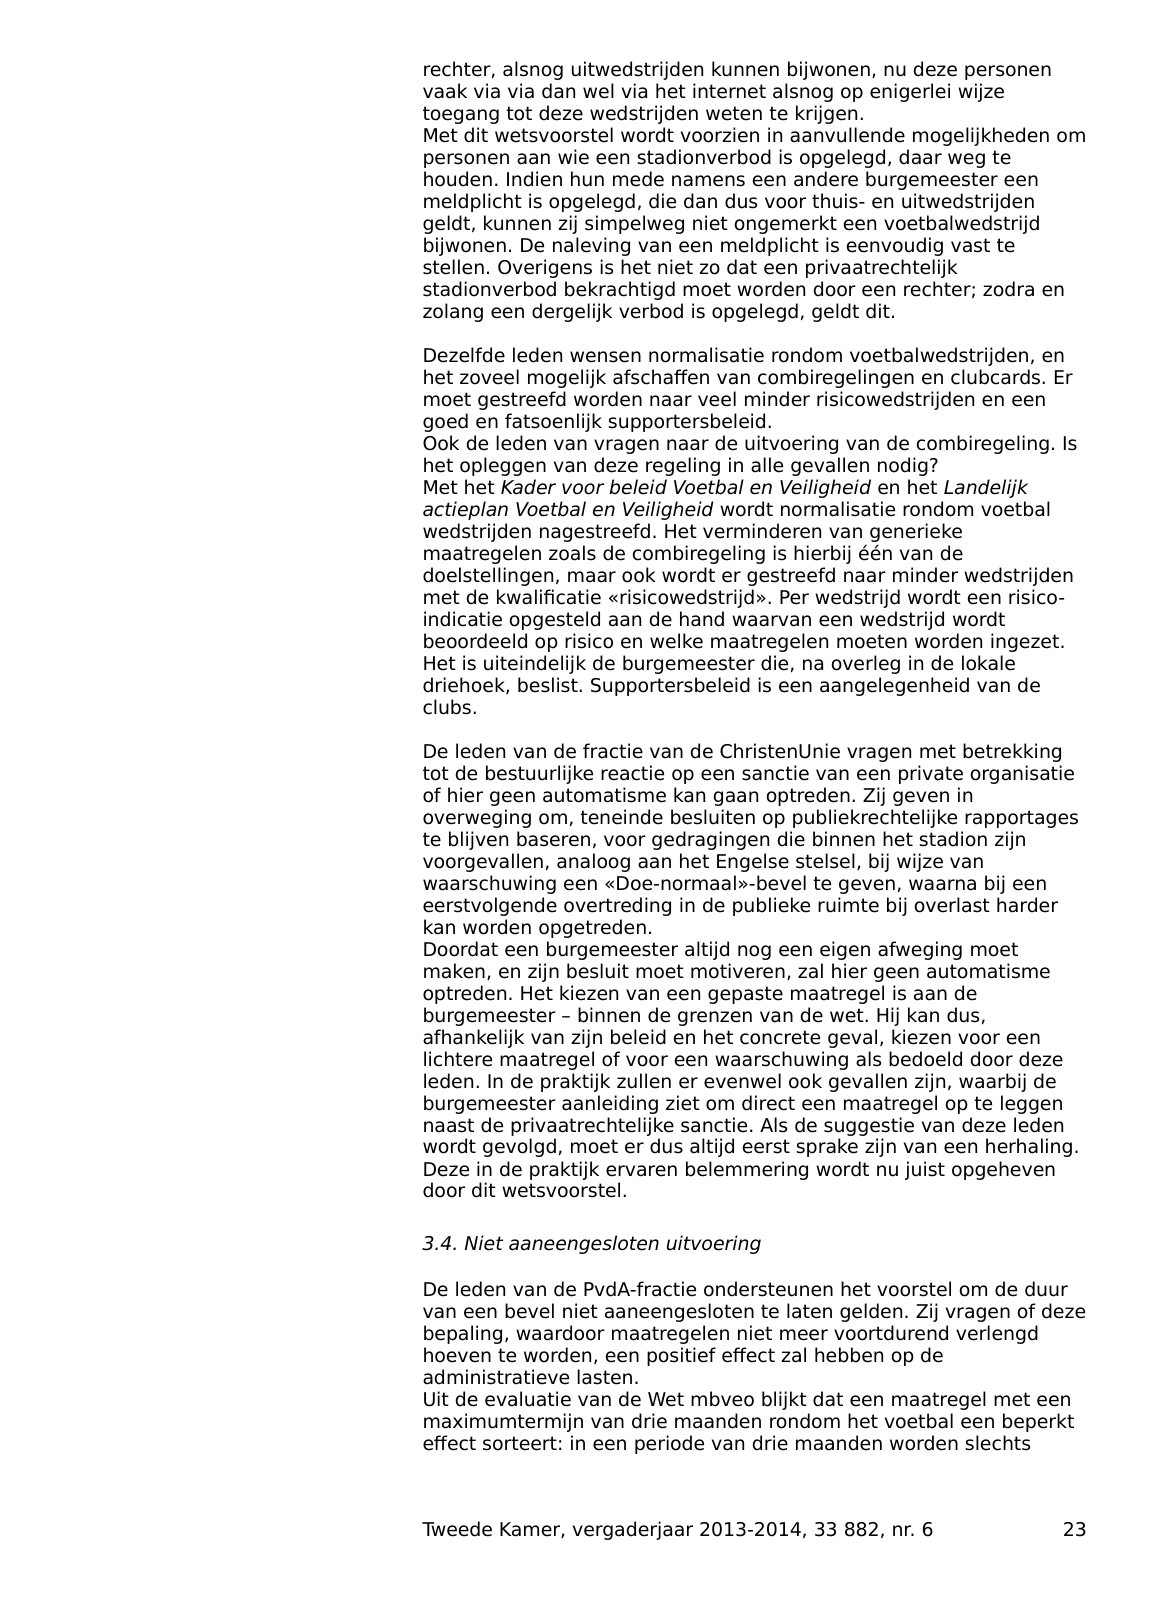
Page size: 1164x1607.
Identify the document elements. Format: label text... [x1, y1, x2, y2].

text Ook de leden van vragen naar de uitvoering van de combiregeling. Is het opleggen van deze regeling in alle gevallen nodig? [422, 433, 1087, 477]
text De leden van de fractie van de ChristenUnie vragen met betrekking tot de bestuurlijke reactie op een sanctie van een private organisatie of hier geen automatisme kan gaan optreden. Zij geven in overweging om, teneinde besluiten op publiekrechtelijke rapportages te blijven baseren, voor gedragingen die binnen het stadion zijn voorgevallen, analoog aan het Engelse stelsel, bij wijze van waarschuwing een «Doe-normaal»-bevel te geven, waarna bij een eerstvolgende overtreding in de publieke ruimte bij overlast harder kan worden opgetreden. [422, 741, 1087, 939]
text Dezelfde leden wensen normalisatie rondom voetbalwedstrijden, en het zoveel mogelijk afschaffen van combiregelingen en clubcards. Er moet gestreefd worden naar veel minder risicowedstrijden en een goed en fatsoenlijk supportersbeleid. [422, 345, 1087, 433]
text De leden van de PvdA-fractie ondersteunen het voorstel om de duur van een bevel niet aaneengesloten te laten gelden. Zij vragen of deze bepaling, waardoor maatregelen niet meer voortdurend verlengd hoeven te worden, een positief effect zal hebben op de administratieve lasten. [422, 1279, 1087, 1389]
subtitle 3.4. Niet aaneengesloten uitvoering [422, 1232, 1087, 1254]
text rechter, alsnog uitwedstrijden kunnen bijwonen, nu deze personen vaak via via dan wel via het internet alsnog op enigerlei wijze toegang tot deze wedstrijden weten te krijgen. [422, 59, 1087, 125]
text Uit de evaluatie van de Wet mbveo blijkt dat een maatregel met een maximumtermijn van drie maanden rondom het voetbal een beperkt effect sorteert: in een periode van drie maanden worden slechts [422, 1389, 1087, 1455]
text Doordat een burgemeester altijd nog een eigen afweging moet maken, en zijn besluit moet motiveren, zal hier geen automatisme optreden. Het kiezen van een gepaste maatregel is aan de burgemeester – binnen de grenzen van de wet. Hij kan dus, afhankelijk van zijn beleid en het concrete geval, kiezen voor een lichtere maatregel of voor een waarschuwing als bedoeld door deze leden. In de praktijk zullen er evenwel ook gevallen zijn, waarbij de burgemeester aanleiding ziet om direct een maatregel op te leggen naast de privaatrechtelijke sanctie. Als de suggestie van deze leden wordt gevolgd, moet er dus altijd eerst sprake zijn van een herhaling. Deze in de praktijk ervaren belemmering wordt nu juist opgeheven door dit wetsvoorstel. [422, 939, 1087, 1202]
text Met dit wetsvoorstel wordt voorzien in aanvullende mogelijkheden om personen aan wie een stadionverbod is opgelegd, daar weg te houden. Indien hun mede namens een andere burgemeester een meldplicht is opgelegd, die dan dus voor thuis- en uitwedstrijden geldt, kunnen zij simpelweg niet ongemerkt een voetbalwedstrijd bijwonen. De naleving van een meldplicht is eenvoudig vast te stellen. Overigens is het niet zo dat een privaatrechtelijk stadionverbod bekrachtigd moet worden door een rechter; zodra en zolang een dergelijk verbod is opgelegd, geldt dit. [422, 125, 1087, 323]
text Met het Kader voor beleid Voetbal en Veiligheid en het Landelijk actieplan Voetbal en Veiligheid wordt normalisatie rondom voetbal wedstrijden nagestreefd. Het verminderen van generieke maatregelen zoals de combiregeling is hierbij één van de doelstellingen, maar ook wordt er gestreefd naar minder wedstrijden met de kwalificatie «risicowedstrijd». Per wedstrijd wordt een risico-indicatie opgesteld aan de hand waarvan een wedstrijd wordt beoordeeld op risico en welke maatregelen moeten worden ingezet. Het is uiteindelijk de burgemeester die, na overleg in de lokale driehoek, beslist. Supportersbeleid is een aangelegenheid van de clubs. [422, 477, 1087, 719]
